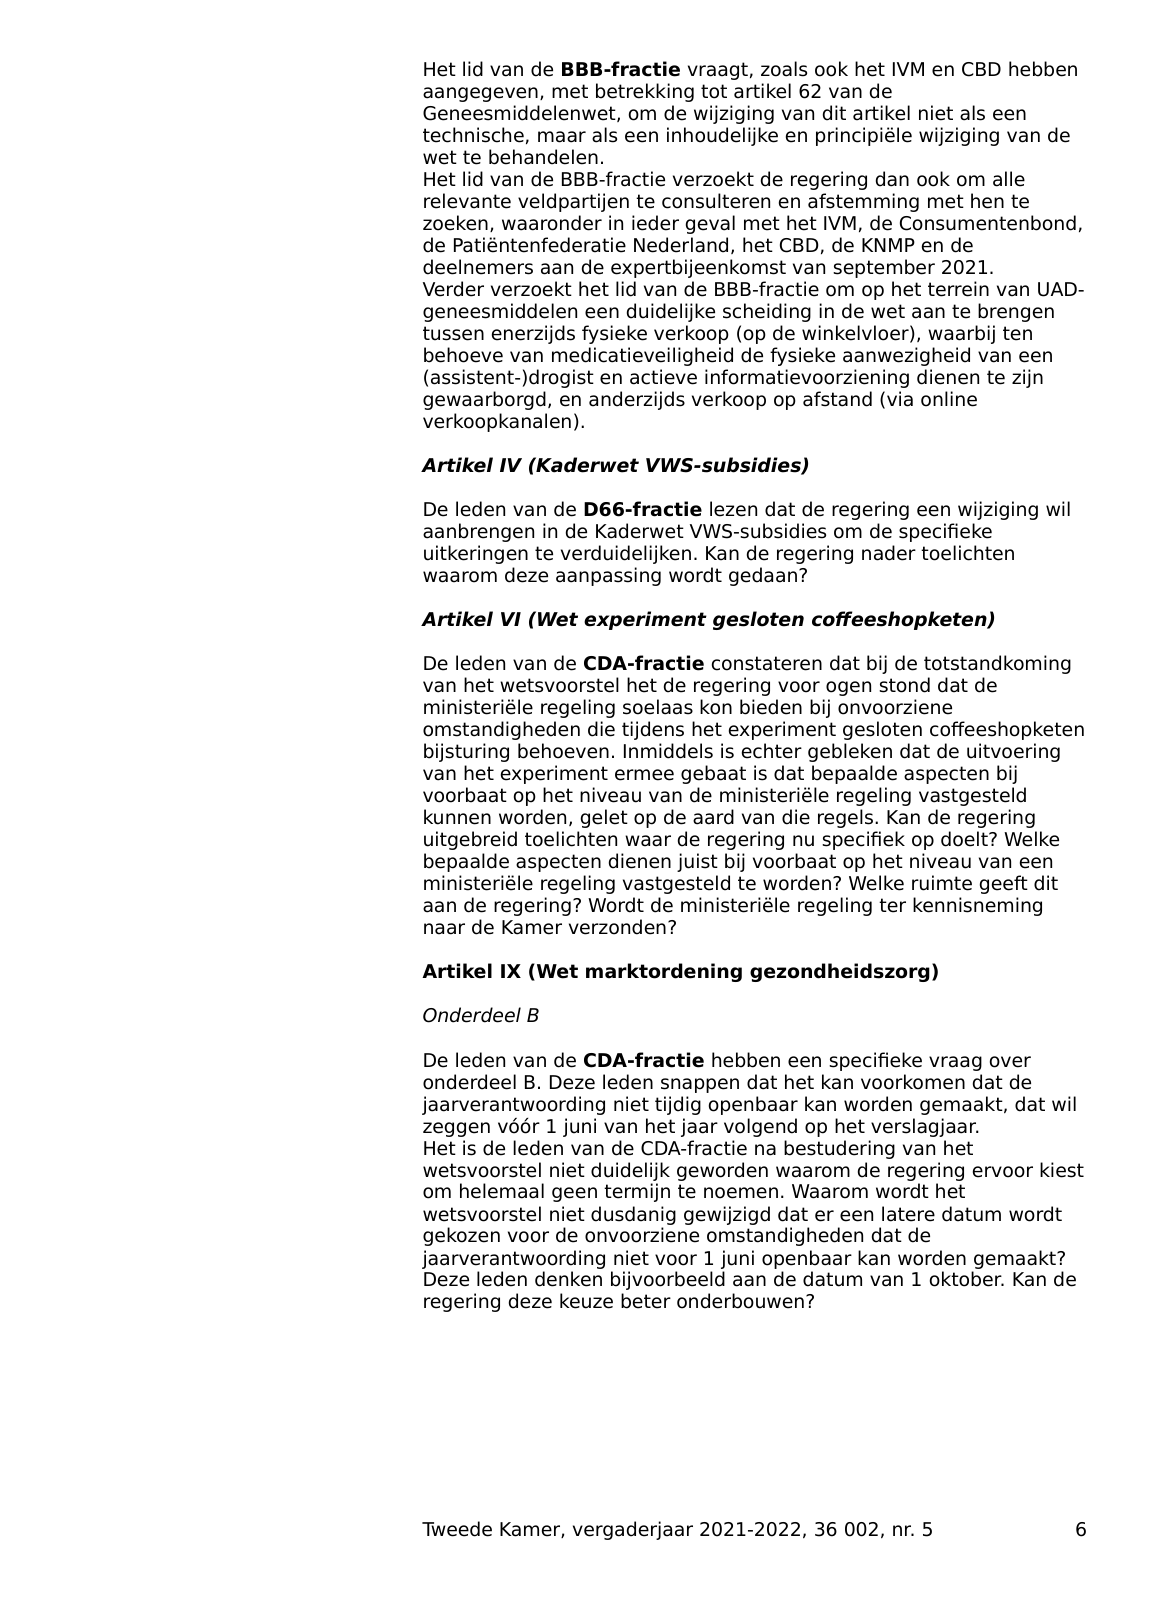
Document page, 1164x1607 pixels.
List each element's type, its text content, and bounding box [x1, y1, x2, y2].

subtitle Artikel VI (Wet experiment gesloten coffeeshopketen) [422, 609, 1087, 631]
text Het lid van de BBB-fractie verzoekt de regering dan ook om alle relevante veldpartijen te consulteren en afstemming met hen te zoeken, waaronder in ieder geval met het IVM, de Consumentenbond, de Patiëntenfederatie Nederland, het CBD, de KNMP en de deelnemers aan de expertbijeenkomst van september 2021. [422, 169, 1087, 279]
subtitle Artikel IV (Kaderwet VWS-subsidies) [422, 455, 1087, 477]
subtitle Onderdeel B [422, 1005, 1087, 1027]
text De leden van de CDA-fractie hebben een specifieke vraag over onderdeel B. Deze leden snappen dat het kan voorkomen dat de jaarverantwoording niet tijdig openbaar kan worden gemaakt, dat wil zeggen vóór 1 juni van het jaar volgend op het verslagjaar. [422, 1049, 1087, 1137]
text Verder verzoekt het lid van de BBB-fractie om op het terrein van UAD-geneesmiddelen een duidelijke scheiding in de wet aan te brengen tussen enerzijds fysieke verkoop (op de winkelvloer), waarbij ten behoeve van medicatieveiligheid de fysieke aanwezigheid van een (assistent-)drogist en actieve informatievoorziening dienen te zijn gewaarborgd, en anderzijds verkoop op afstand (via online verkoopkanalen). [422, 279, 1087, 433]
subtitle Artikel IX (Wet marktordening gezondheidszorg) [422, 961, 1087, 983]
text De leden van de CDA-fractie constateren dat bij de totstandkoming van het wetsvoorstel het de regering voor ogen stond dat de ministeriële regeling soelaas kon bieden bij onvoorziene omstandigheden die tijdens het experiment gesloten coffeeshopketen bijsturing behoeven. Inmiddels is echter gebleken dat de uitvoering van het experiment ermee gebaat is dat bepaalde aspecten bij voorbaat op het niveau van de ministeriële regeling vastgesteld kunnen worden, gelet op de aard van die regels. Kan de regering uitgebreid toelichten waar de regering nu specifiek op doelt? Welke bepaalde aspecten dienen juist bij voorbaat op het niveau van een ministeriële regeling vastgesteld te worden? Welke ruimte geeft dit aan de regering? Wordt de ministeriële regeling ter kennisneming naar de Kamer verzonden? [422, 653, 1087, 939]
text Het lid van de BBB-fractie vraagt, zoals ook het IVM en CBD hebben aangegeven, met betrekking tot artikel 62 van de Geneesmiddelenwet, om de wijziging van dit artikel niet als een technische, maar als een inhoudelijke en principiële wijziging van de wet te behandelen. [422, 59, 1087, 169]
text De leden van de D66-fractie lezen dat de regering een wijziging wil aanbrengen in de Kaderwet VWS-subsidies om de specifieke uitkeringen te verduidelijken. Kan de regering nader toelichten waarom deze aanpassing wordt gedaan? [422, 499, 1087, 587]
text Het is de leden van de CDA-fractie na bestudering van het wetsvoorstel niet duidelijk geworden waarom de regering ervoor kiest om helemaal geen termijn te noemen. Waarom wordt het wetsvoorstel niet dusdanig gewijzigd dat er een latere datum wordt gekozen voor de onvoorziene omstandigheden dat de jaarverantwoording niet voor 1 juni openbaar kan worden gemaakt? Deze leden denken bijvoorbeeld aan de datum van 1 oktober. Kan de regering deze keuze beter onderbouwen? [422, 1137, 1087, 1313]
